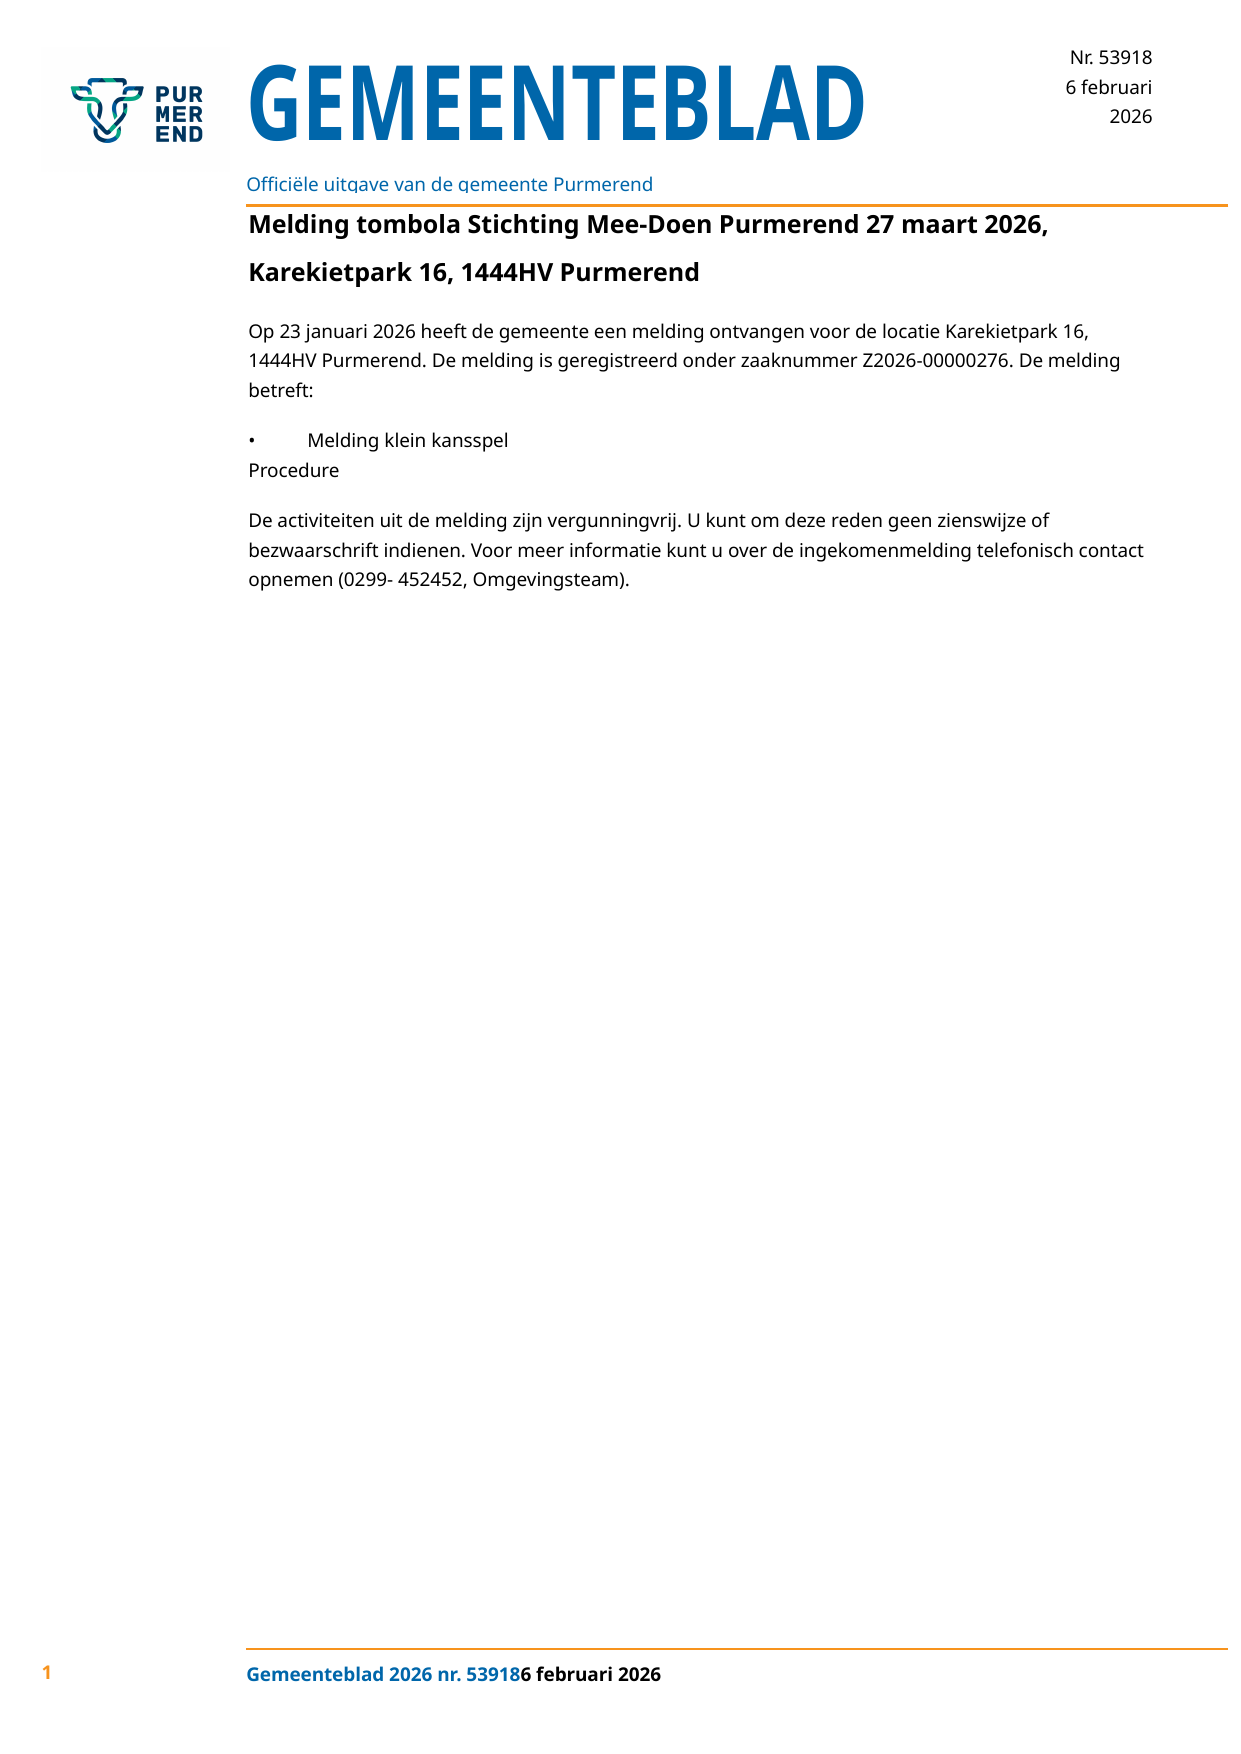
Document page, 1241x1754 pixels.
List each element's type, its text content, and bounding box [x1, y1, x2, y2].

text De activiteiten uit de melding zijn vergunningvrij. U kunt om deze reden geen zienswijze of bezwaarschrift indienen. Voor meer informatie kunt u over de ingekomenmelding telefonisch contact opnemen (0299- 452452, Omgevingsteam). [248, 507, 1152, 592]
picture [41, 47, 231, 172]
text Melding tombola Stichting Mee-Doen Purmerend 27 maart 2026, Karekietpark 16, 1444HV Purmerend [248, 207, 1152, 288]
text Procedure [248, 457, 1152, 483]
text Op 23 januari 2026 heeft de gemeente een melding ontvangen voor de locatie Karekietpark 16, 1444HV Purmerend. De melding is geregistreerd onder zaaknummer Z2026-00000276. De melding betreft: [248, 318, 1152, 403]
list Melding klein kansspel [248, 427, 1152, 453]
